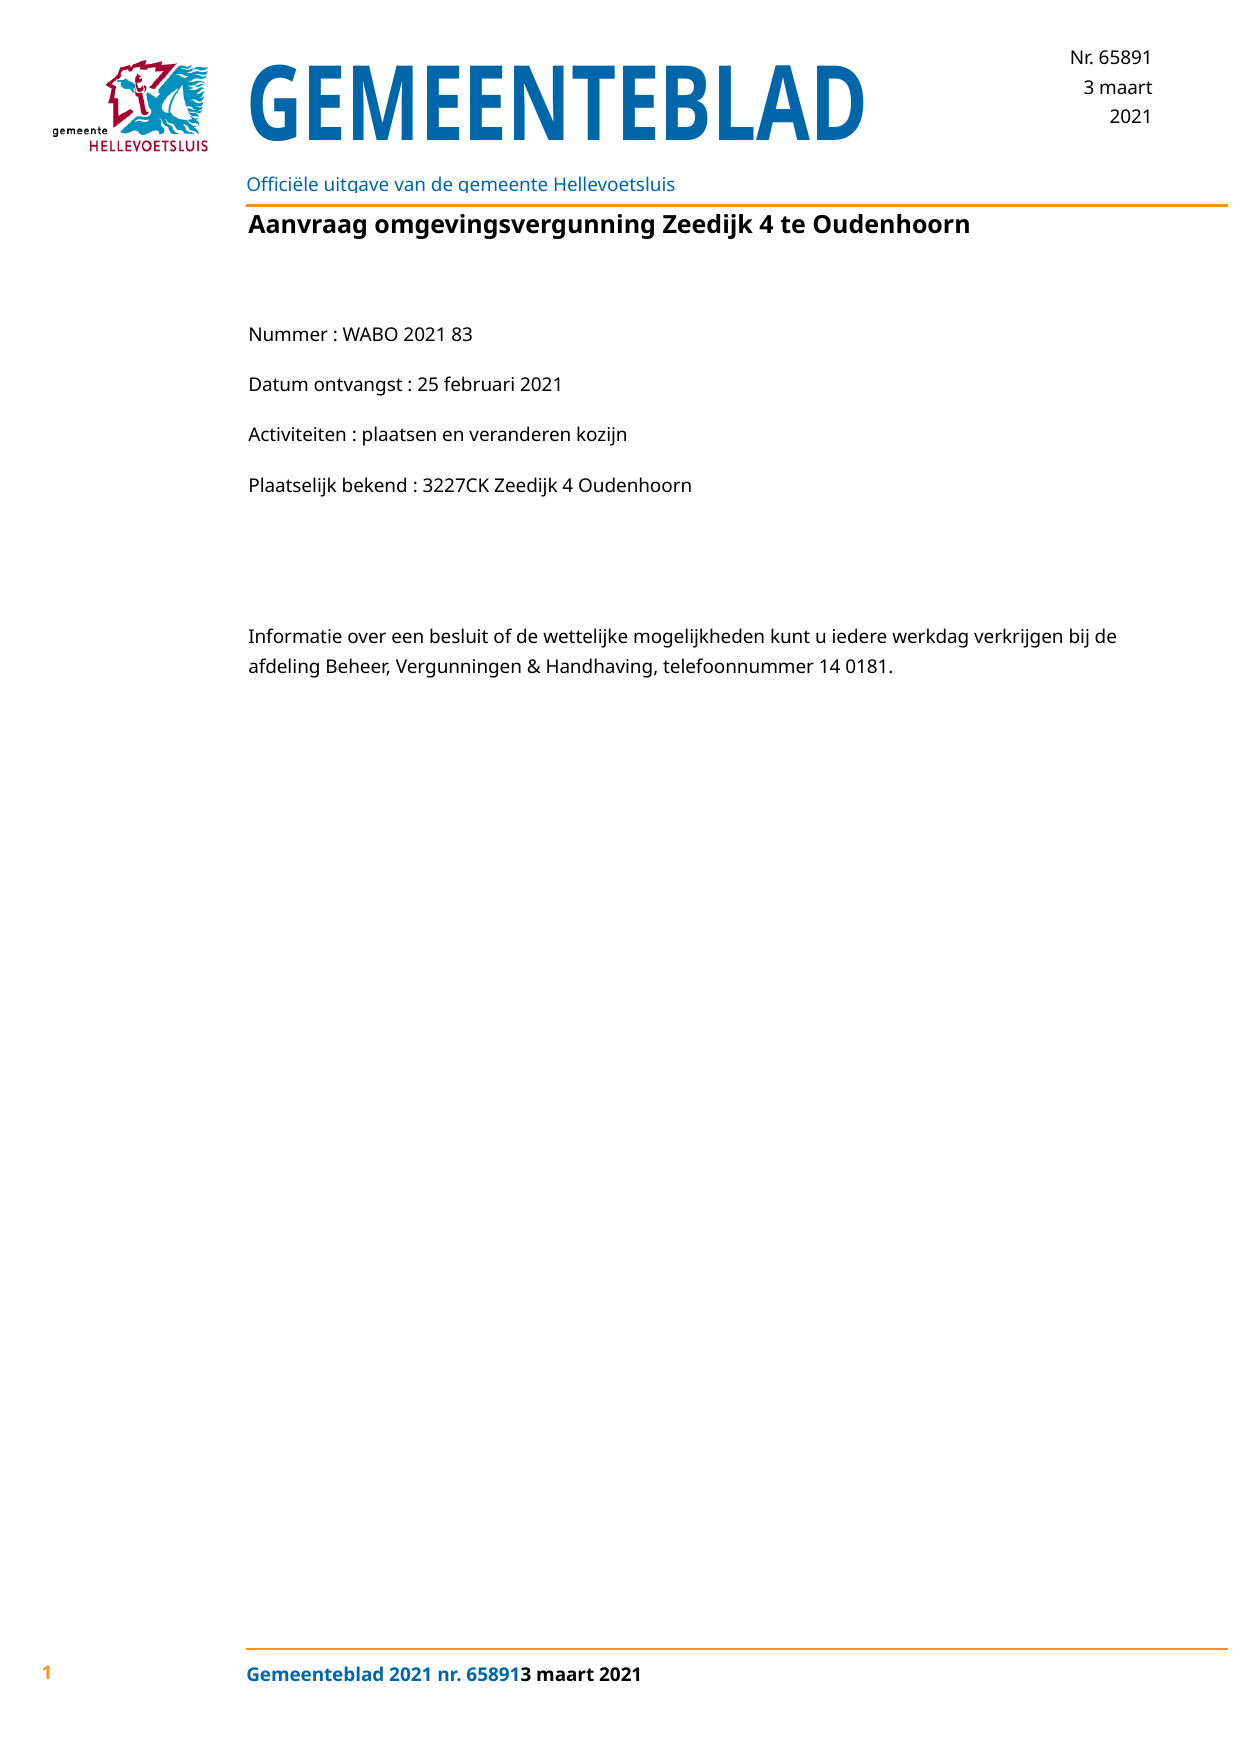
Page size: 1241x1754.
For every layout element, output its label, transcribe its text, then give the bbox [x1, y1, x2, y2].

text Aanvraag omgevingsvergunning Zeedijk 4 te Oudenhoorn [248, 207, 1152, 241]
text Plaatselijk bekend : 3227CK Zeedijk 4 Oudenhoorn [248, 472, 1152, 498]
text Nummer : WABO 2021 83 [248, 321, 1152, 346]
text Informatie over een besluit of de wettelijke mogelijkheden kunt u iedere werkdag verkrijgen bij de afdeling Beheer, Vergunningen & Handhaving, telefoonnummer 14 0181. [248, 623, 1152, 678]
picture [41, 47, 231, 172]
text Datum ontvangst : 25 februari 2021 [248, 371, 1152, 397]
text Activiteiten : plaatsen en veranderen kozijn [248, 422, 1152, 447]
